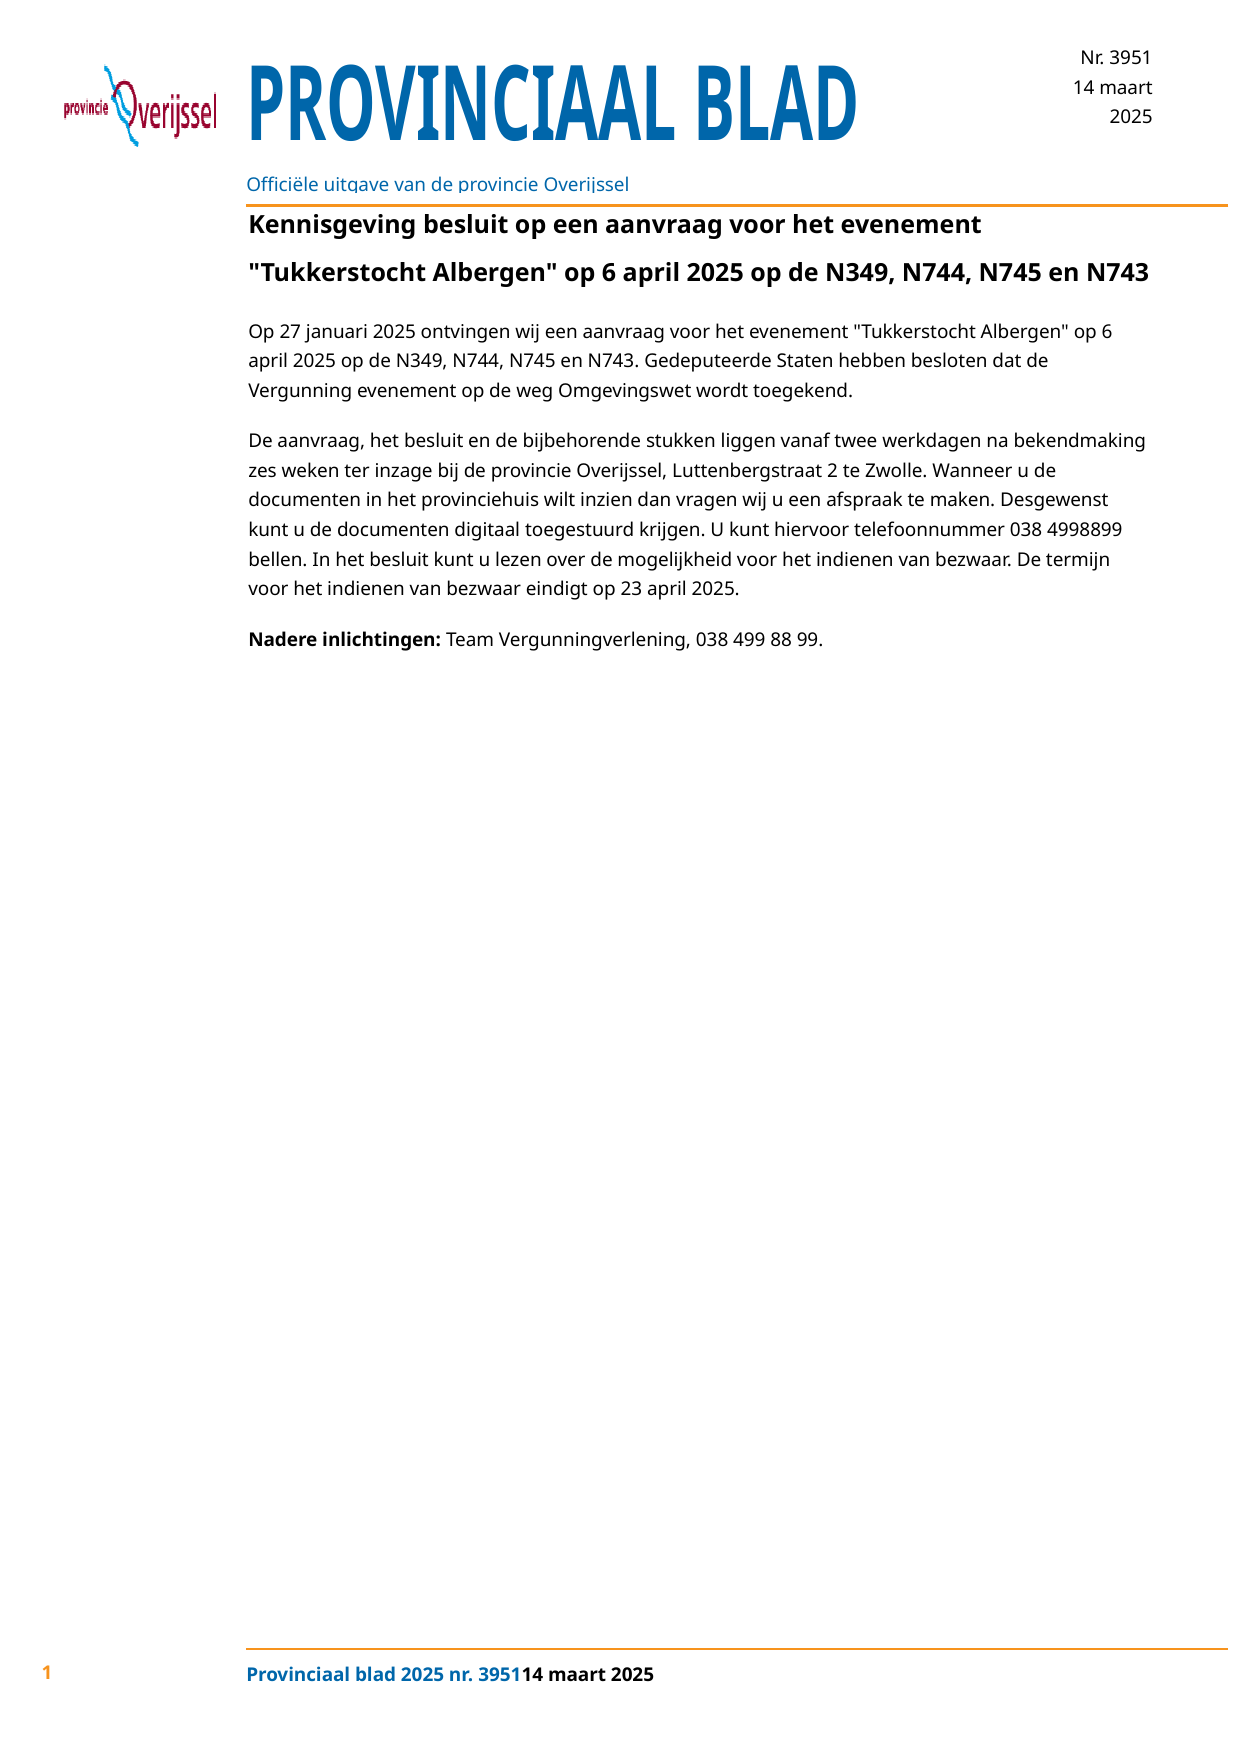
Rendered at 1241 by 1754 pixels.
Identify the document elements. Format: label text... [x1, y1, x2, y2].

text Nadere inlichtingen: Team Vergunningverlening, 038 499 88 99. [248, 626, 1152, 652]
text Op 27 januari 2025 ontvingen wij een aanvraag voor het evenement "Tukkerstocht Albergen" op 6 april 2025 op de N349, N744, N745 en N743. Gedeputeerde Staten hebben besloten dat de Vergunning evenement op de weg Omgevingswet wordt toegekend. [248, 318, 1152, 403]
text De aanvraag, het besluit en de bijbehorende stukken liggen vanaf twee werkdagen na bekendmaking zes weken ter inzage bij de provincie Overijssel, Luttenbergstraat 2 te Zwolle. Wanneer u de documenten in het provinciehuis wilt inzien dan vragen wij u een afspraak te maken. Desgewenst kunt u de documenten digitaal toegestuurd krijgen. U kunt hiervoor telefoonnummer 038 4998899 bellen. In het besluit kunt u lezen over de mogelijkheid voor het indienen van bezwaar. De termijn voor het indienen van bezwaar eindigt op 23 april 2025. [248, 427, 1152, 601]
picture [41, 47, 231, 172]
text Kennisgeving besluit op een aanvraag voor het evenement "Tukkerstocht Albergen" op 6 april 2025 op de N349, N744, N745 en N743 [248, 207, 1152, 288]
